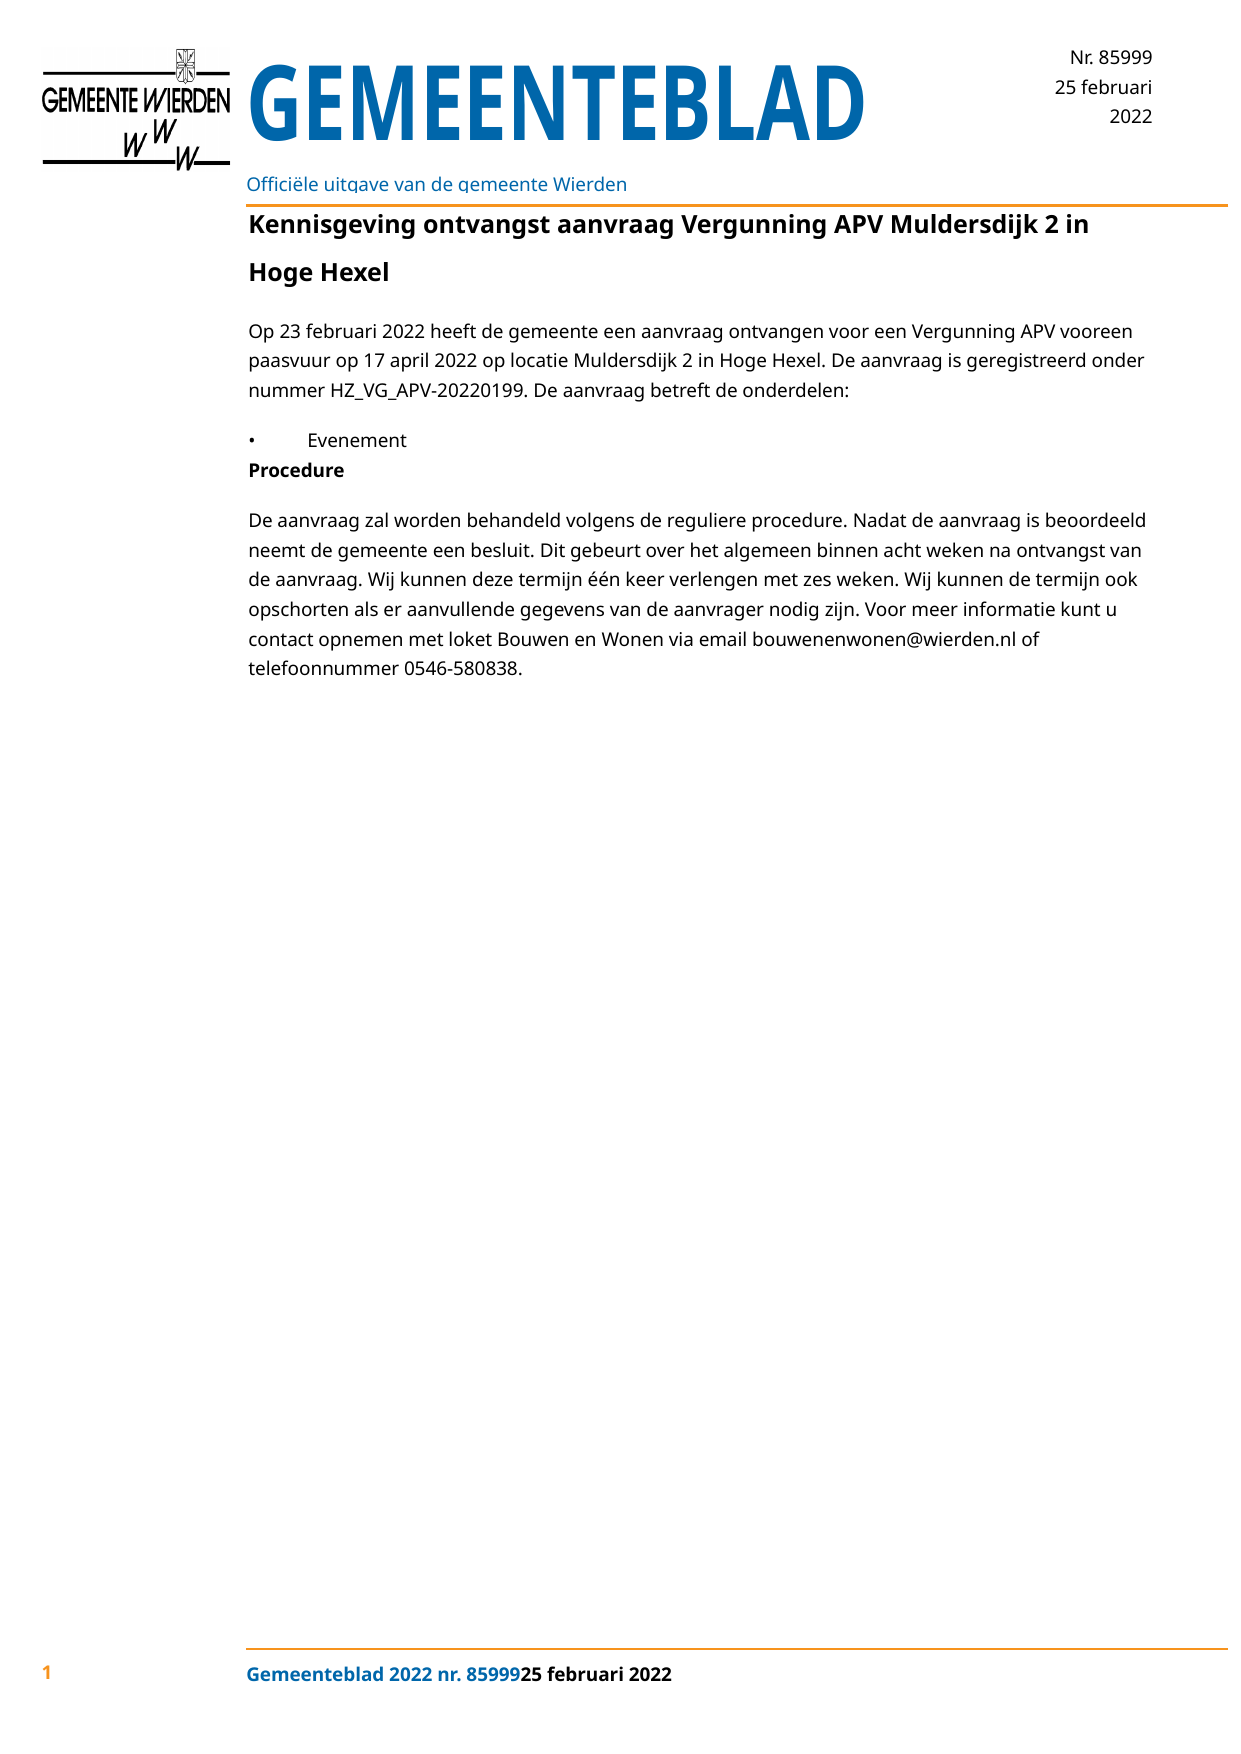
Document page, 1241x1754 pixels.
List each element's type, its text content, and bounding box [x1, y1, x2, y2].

text Procedure [248, 457, 1152, 483]
list Evenement [248, 427, 1152, 453]
text Op 23 februari 2022 heeft de gemeente een aanvraag ontvangen voor een Vergunning APV vooreen paasvuur op 17 april 2022 op locatie Muldersdijk 2 in Hoge Hexel. De aanvraag is geregistreerd onder nummer HZ_VG_APV-20220199. De aanvraag betreft de onderdelen: [248, 318, 1152, 403]
text Kennisgeving ontvangst aanvraag Vergunning APV Muldersdijk 2 in Hoge Hexel [248, 207, 1152, 288]
text De aanvraag zal worden behandeld volgens de reguliere procedure. Nadat de aanvraag is beoordeeld neemt de gemeente een besluit. Dit gebeurt over het algemeen binnen acht weken na ontvangst van de aanvraag. Wij kunnen deze termijn één keer verlengen met zes weken. Wij kunnen de termijn ook opschorten als er aanvullende gegevens van de aanvrager nodig zijn. Voor meer informatie kunt u contact opnemen met loket Bouwen en Wonen via email bouwenenwonen@wierden.nl of telefoonnummer 0546-580838. [248, 507, 1152, 681]
picture [41, 47, 231, 172]
